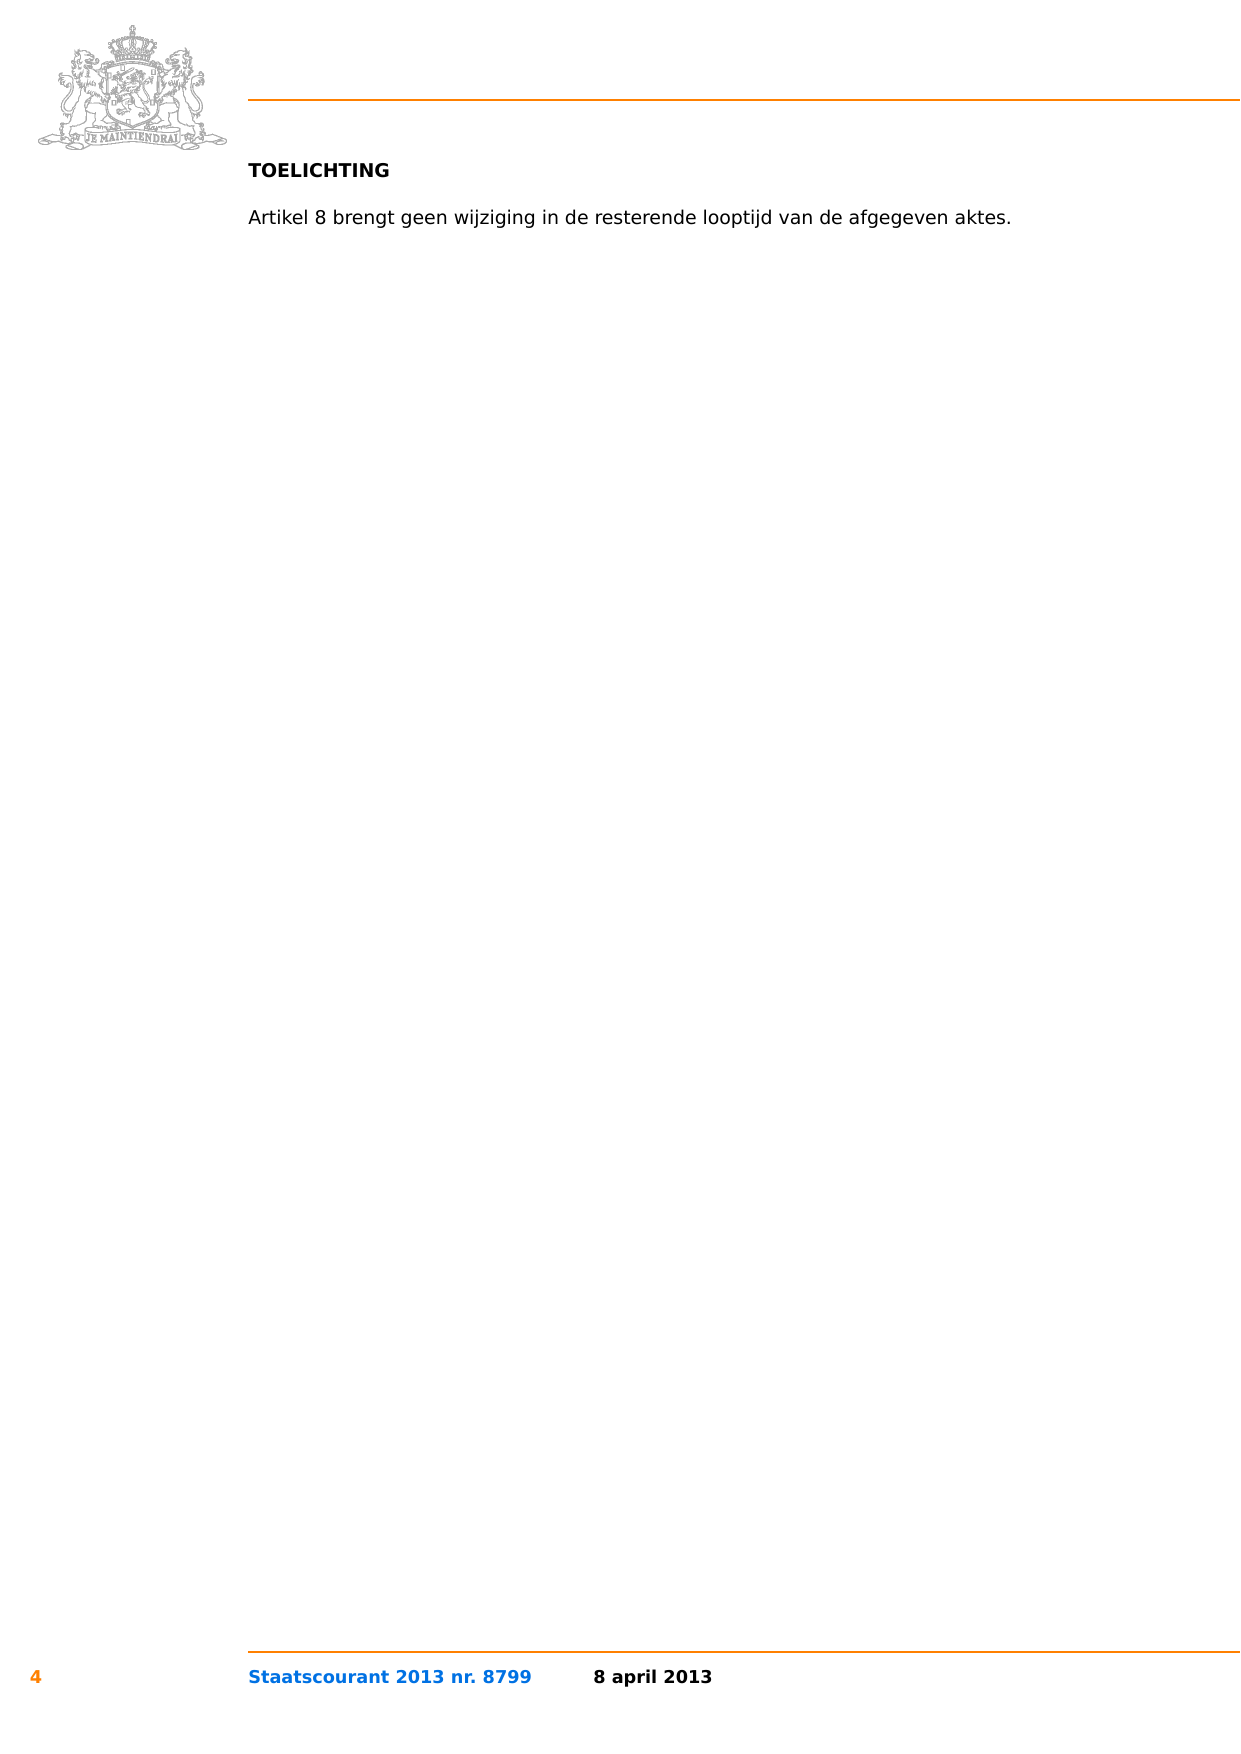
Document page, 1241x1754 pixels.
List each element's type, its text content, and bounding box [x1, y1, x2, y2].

subtitle TOELICHTING [248, 160, 1163, 182]
text Artikel 8 brengt geen wijziging in de resterende looptijd van de afgegeven aktes. [248, 207, 1163, 229]
picture [38, 25, 227, 150]
